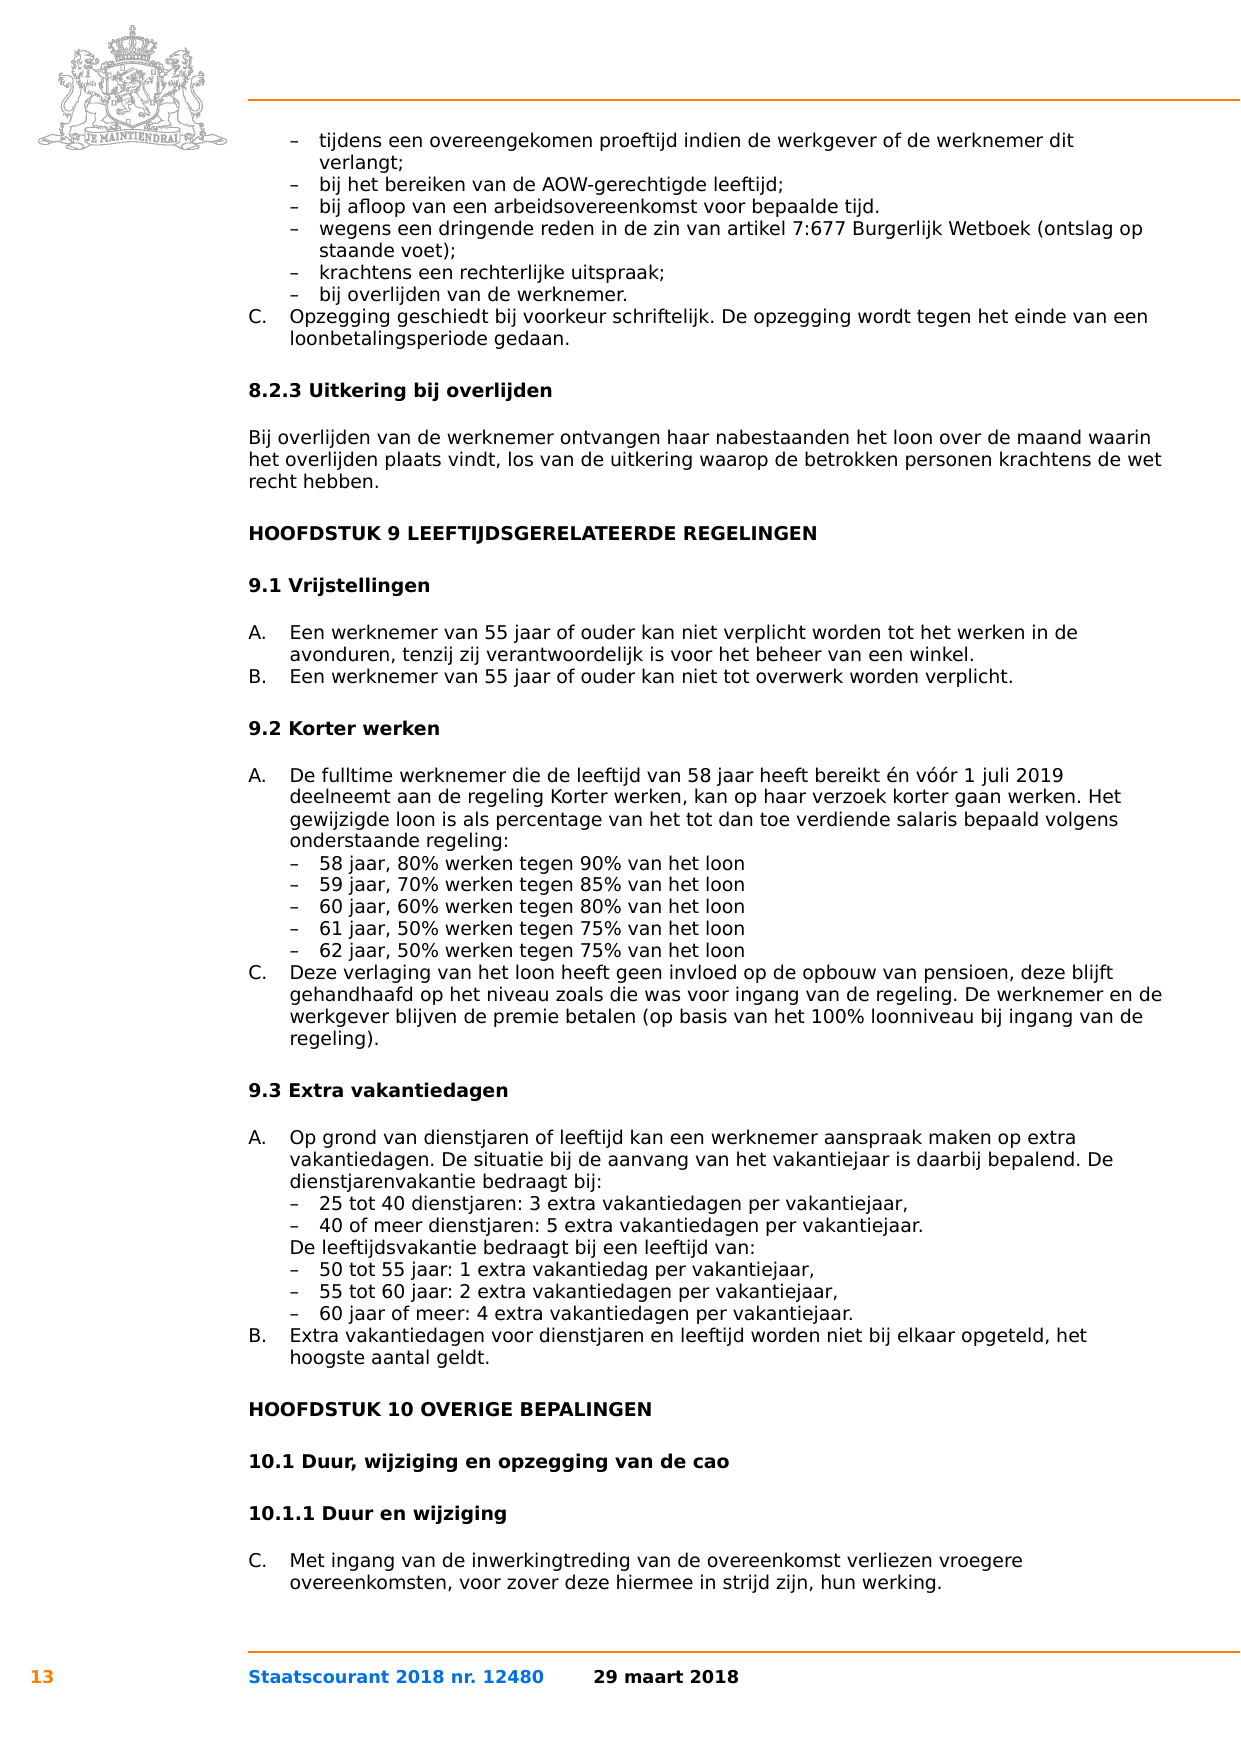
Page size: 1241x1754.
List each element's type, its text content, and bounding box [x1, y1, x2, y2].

text – 55 tot 60 jaar: 2 extra vakantiedagen per vakantiejaar, [289, 1281, 1163, 1303]
text – krachtens een rechterlijke uitspraak; [289, 262, 1163, 284]
text C. Met ingang van de inwerkingtreding van de overeenkomst verliezen vroegere overeenkomsten, voor zover deze hiermee in strijd zijn, hun werking. [248, 1550, 1163, 1594]
picture [38, 25, 227, 150]
text B. Extra vakantiedagen voor dienstjaren en leeftijd worden niet bij elkaar opgeteld, het hoogste aantal geldt. [248, 1325, 1163, 1369]
subtitle 8.2.3 Uitkering bij overlijden [248, 380, 1163, 402]
text – 58 jaar, 80% werken tegen 90% van het loon [289, 852, 1163, 874]
text A. De fulltime werknemer die de leeftijd van 58 jaar heeft bereikt én vóór 1 juli 2019 deelneemt aan de regeling Korter werken, kan op haar verzoek korter gaan werken. Het gewijzigde loon is als percentage van het tot dan toe verdiende salaris bepaald volgens onderstaande regeling: [248, 764, 1163, 852]
text – 40 of meer dienstjaren: 5 extra vakantiedagen per vakantiejaar. [289, 1215, 1163, 1237]
subtitle 9.3 Extra vakantiedagen [248, 1080, 1163, 1102]
text A. Op grond van dienstjaren of leeftijd kan een werknemer aanspraak maken op extra vakantiedagen. De situatie bij de aanvang van het vakantiejaar is daarbij bepalend. De dienstjarenvakantie bedraagt bij: [248, 1127, 1163, 1193]
text – 61 jaar, 50% werken tegen 75% van het loon [289, 918, 1163, 940]
subtitle 9.2 Korter werken [248, 717, 1163, 739]
subtitle 10.1.1 Duur en wijziging [248, 1503, 1163, 1525]
text – bij het bereiken van de AOW-gerechtigde leeftijd; [289, 174, 1163, 196]
text C. Opzegging geschiedt bij voorkeur schriftelijk. De opzegging wordt tegen het einde van een loonbetalingsperiode gedaan. [248, 306, 1163, 350]
text C. Deze verlaging van het loon heeft geen invloed op de opbouw van pensioen, deze blijft gehandhaafd op het niveau zoals die was voor ingang van de regeling. De werknemer en de werkgever blijven de premie betalen (op basis van het 100% loonniveau bij ingang van de regeling). [248, 962, 1163, 1050]
text – 59 jaar, 70% werken tegen 85% van het loon [289, 874, 1163, 896]
subtitle HOOFDSTUK 9 LEEFTIJDSGERELATEERDE REGELINGEN [248, 523, 1163, 544]
text – 60 jaar of meer: 4 extra vakantiedagen per vakantiejaar. [289, 1303, 1163, 1325]
text – 50 tot 55 jaar: 1 extra vakantiedag per vakantiejaar, [289, 1259, 1163, 1281]
subtitle HOOFDSTUK 10 OVERIGE BEPALINGEN [248, 1399, 1163, 1421]
text – tijdens een overeengekomen proeftijd indien de werkgever of de werknemer dit verlangt; [289, 130, 1163, 174]
text – bij overlijden van de werknemer. [289, 284, 1163, 306]
subtitle 10.1 Duur, wijziging en opzegging van de cao [248, 1451, 1163, 1473]
text A. Een werknemer van 55 jaar of ouder kan niet verplicht worden tot het werken in de avonduren, tenzij zij verantwoordelijk is voor het beheer van een winkel. [248, 622, 1163, 666]
text – 60 jaar, 60% werken tegen 80% van het loon [289, 896, 1163, 918]
text – 25 tot 40 dienstjaren: 3 extra vakantiedagen per vakantiejaar, [289, 1193, 1163, 1215]
text B. Een werknemer van 55 jaar of ouder kan niet tot overwerk worden verplicht. [248, 666, 1163, 687]
text De leeftijdsvakantie bedraagt bij een leeftijd van: [289, 1237, 1163, 1259]
text – bij afloop van een arbeidsovereenkomst voor bepaalde tijd. [289, 196, 1163, 218]
text Bij overlijden van de werknemer ontvangen haar nabestaanden het loon over de maand waarin het overlijden plaats vindt, los van de uitkering waarop de betrokken personen krachtens de wet recht hebben. [248, 427, 1163, 493]
subtitle 9.1 Vrijstellingen [248, 574, 1163, 597]
text – 62 jaar, 50% werken tegen 75% van het loon [289, 940, 1163, 962]
text – wegens een dringende reden in de zin van artikel 7:677 Burgerlijk Wetboek (ontslag op staande voet); [289, 218, 1163, 262]
